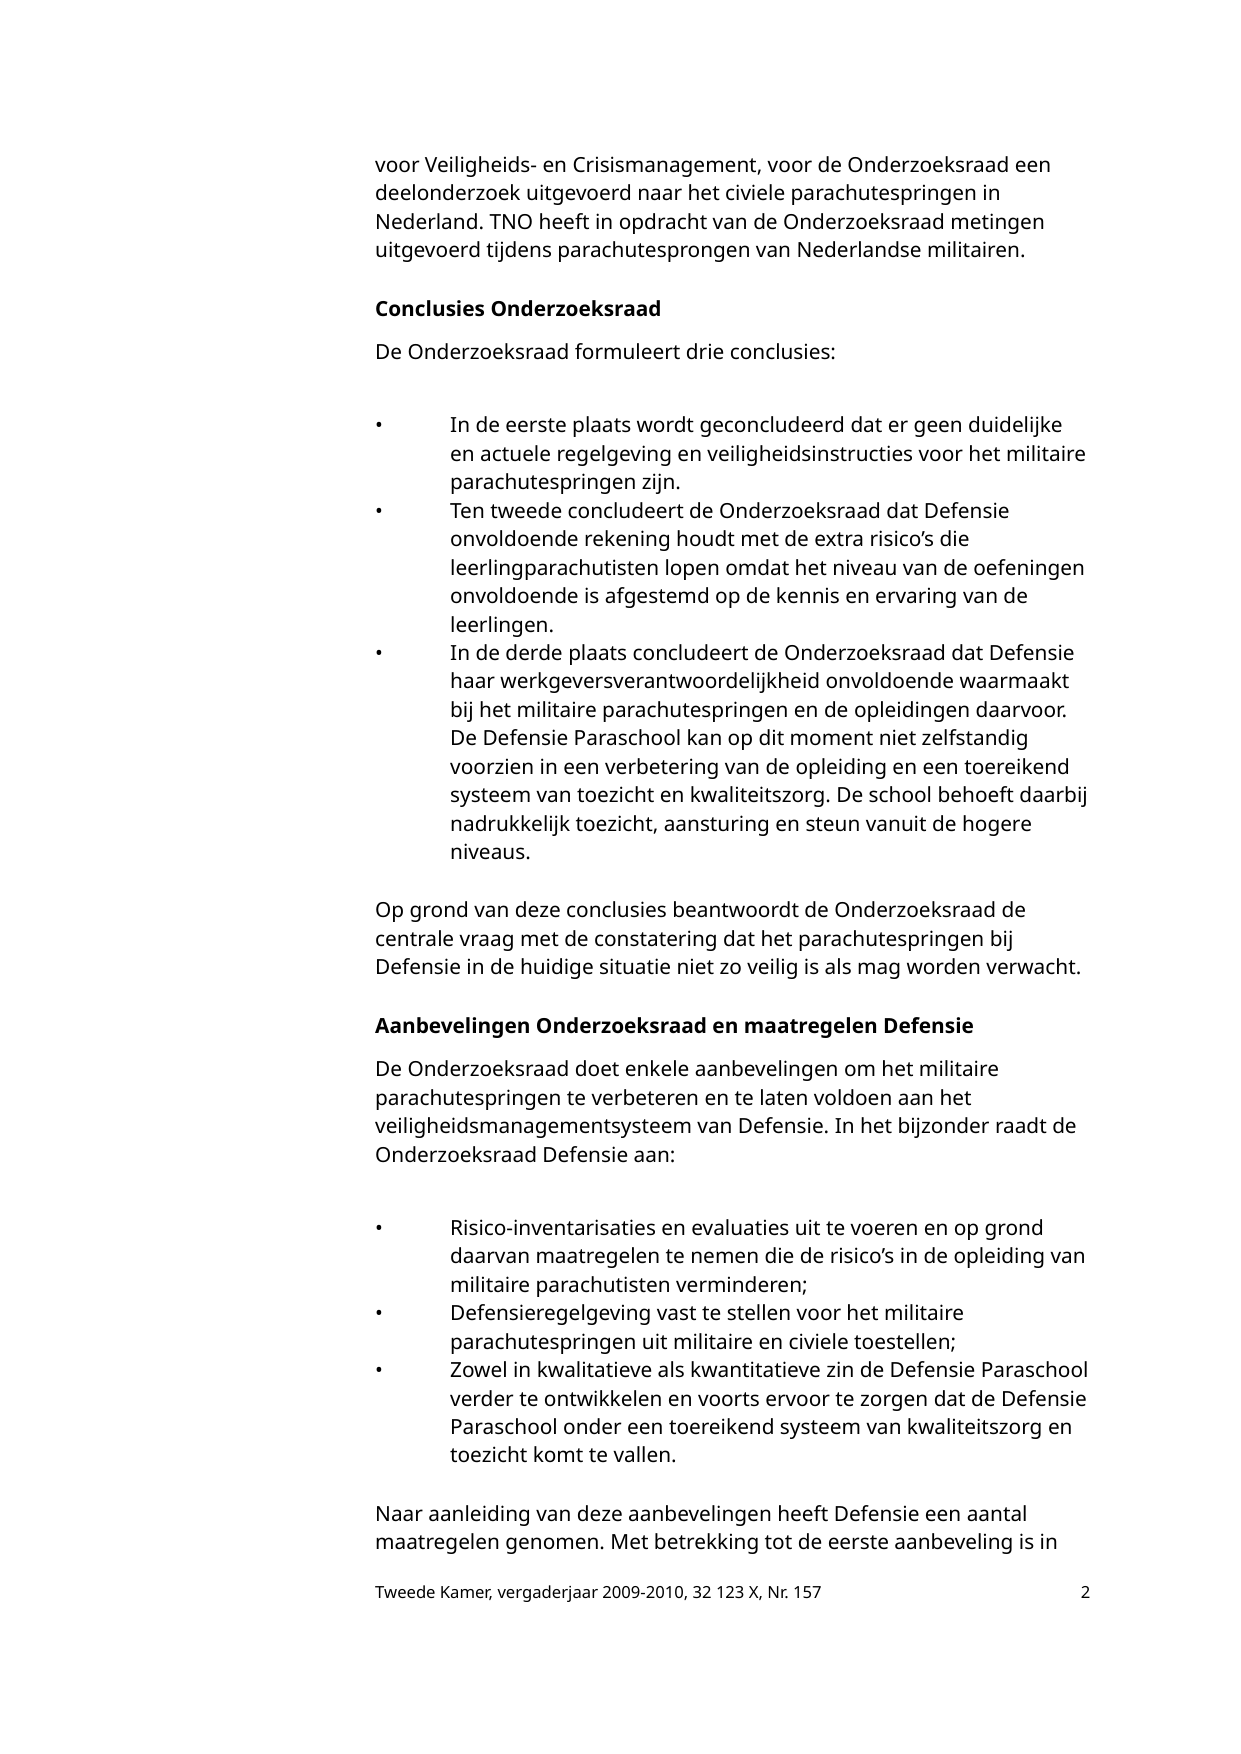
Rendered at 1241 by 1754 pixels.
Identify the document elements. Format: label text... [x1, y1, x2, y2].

text Aanbevelingen Onderzoeksraad en maatregelen Defensie [375, 1011, 1090, 1039]
text voor Veiligheids- en Crisismanagement, voor de Onderzoeksraad een deelonderzoek uitgevoerd naar het civiele parachutespringen in Nederland. TNO heeft in opdracht van de Onderzoeksraad metingen uitgevoerd tijdens parachutesprongen van Nederlandse militairen. [375, 150, 1090, 264]
text De Onderzoeksraad formuleert drie conclusies: [375, 337, 1090, 366]
list In de derde plaats concludeert de Onderzoeksraad dat Defensie haar werkgeversverantwoordelijkheid onvoldoende waarmaakt bij het militaire parachutespringen en de opleidingen daarvoor. De Defensie Paraschool kan op dit moment niet zelfstandig voorzien in een verbetering van de opleiding en een toereikend systeem van toezicht en kwaliteitszorg. De school behoeft daarbij nadrukkelijk toezicht, aansturing en steun vanuit de hogere niveaus. [375, 638, 1090, 866]
list Risico-inventarisaties en evaluaties uit te voeren en op grond daarvan maatregelen te nemen die de risico’s in de opleiding van militaire parachutisten verminderen; [375, 1213, 1090, 1298]
list Zowel in kwalitatieve als kwantitatieve zin de Defensie Paraschool verder te ontwikkelen en voorts ervoor te zorgen dat de Defensie Paraschool onder een toereikend systeem van kwaliteitszorg en toezicht komt te vallen. [375, 1355, 1090, 1469]
list Defensieregelgeving vast te stellen voor het militaire parachutespringen uit militaire en civiele toestellen; [375, 1298, 1090, 1355]
text De Onderzoeksraad doet enkele aanbevelingen om het militaire parachutespringen te verbeteren en te laten voldoen aan het veiligheidsmanagementsysteem van Defensie. In het bijzonder raadt de Onderzoeksraad Defensie aan: [375, 1054, 1090, 1168]
text Op grond van deze conclusies beantwoordt de Onderzoeksraad de centrale vraag met de constatering dat het parachutespringen bij Defensie in de huidige situatie niet zo veilig is als mag worden verwacht. [375, 896, 1090, 981]
list In de eerste plaats wordt geconcludeerd dat er geen duidelijke en actuele regelgeving en veiligheidsinstructies voor het militaire parachutespringen zijn. [375, 411, 1090, 496]
text Naar aanleiding van deze aanbevelingen heeft Defensie een aantal maatregelen genomen. Met betrekking tot de eerste aanbeveling is in [375, 1499, 1090, 1556]
list Ten tweede concludeert de Onderzoeksraad dat Defensie onvoldoende rekening houdt met de extra risico’s die leerlingparachutisten lopen omdat het niveau van de oefeningen onvoldoende is afgestemd op de kennis en ervaring van de leerlingen. [375, 496, 1090, 638]
text Conclusies Onderzoeksraad [375, 294, 1090, 322]
